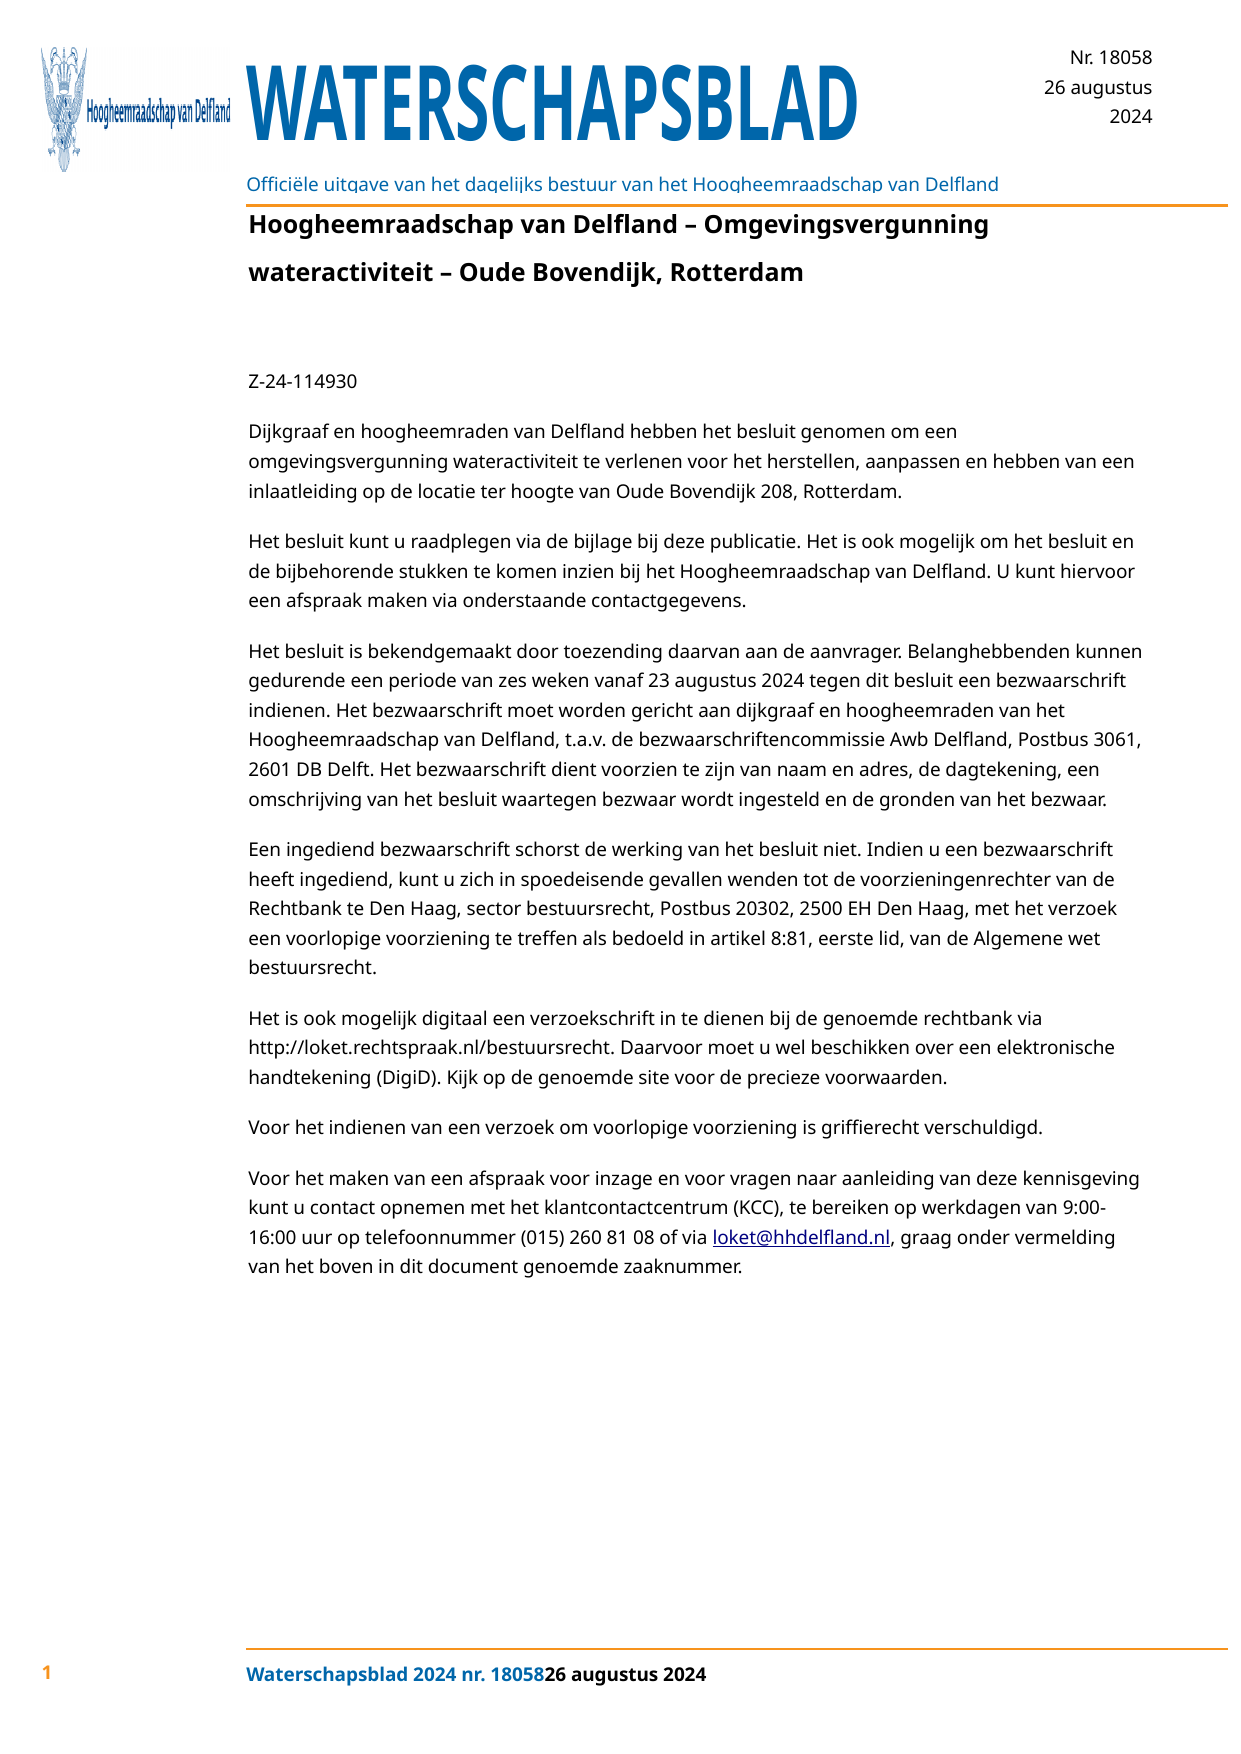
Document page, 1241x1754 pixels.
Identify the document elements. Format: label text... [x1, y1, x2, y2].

text Het besluit kunt u raadplegen via de bijlage bij deze publicatie. Het is ook mogelijk om het besluit en de bijbehorende stukken te komen inzien bij het Hoogheemraadschap van Delfland. U kunt hiervoor een afspraak maken via onderstaande contactgegevens. [248, 528, 1152, 613]
text Het is ook mogelijk digitaal een verzoekschrift in te dienen bij de genoemde rechtbank via http://loket.rechtspraak.nl/bestuursrecht. Daarvoor moet u wel beschikken over een elektronische handtekening (DigiD). Kijk op de genoemde site voor de precieze voorwaarden. [248, 1005, 1152, 1090]
text Z-24-114930 [248, 368, 1152, 394]
text Dijkgraaf en hoogheemraden van Delfland hebben het besluit genomen om een omgevingsvergunning wateractiviteit te verlenen voor het herstellen, aanpassen en hebben van een inlaatleiding op de locatie ter hoogte van Oude Bovendijk 208, Rotterdam. [248, 419, 1152, 504]
text Voor het maken van een afspraak voor inzage en voor vragen naar aanleiding van deze kennisgeving kunt u contact opnemen met het klantcontactcentrum (KCC), te bereiken op werkdagen van 9:00-16:00 uur op telefoonnummer (015) 260 81 08 of via loket@hhdelfland.nl, graag onder vermelding van het boven in dit document genoemde zaaknummer. [248, 1165, 1152, 1279]
text Het besluit is bekendgemaakt door toezending daarvan aan de aanvrager. Belanghebbenden kunnen gedurende een periode van zes weken vanaf 23 augustus 2024 tegen dit besluit een bezwaarschrift indienen. Het bezwaarschrift moet worden gericht aan dijkgraaf en hoogheemraden van het Hoogheemraadschap van Delfland, t.a.v. de bezwaarschriftencommissie Awb Delfland, Postbus 3061, 2601 DB Delft. Het bezwaarschrift dient voorzien te zijn van naam en adres, de dagtekening, een omschrijving van het besluit waartegen bezwaar wordt ingesteld en de gronden van het bezwaar. [248, 638, 1152, 812]
text Hoogheemraadschap van Delfland – Omgevingsvergunning wateractiviteit – Oude Bovendijk, Rotterdam [248, 207, 1152, 288]
text Een ingediend bezwaarschrift schorst de werking van het besluit niet. Indien u een bezwaarschrift heeft ingediend, kunt u zich in spoedeisende gevallen wenden tot de voorzieningenrechter van de Rechtbank te Den Haag, sector bestuursrecht, Postbus 20302, 2500 EH Den Haag, met het verzoek een voorlopige voorziening te treffen als bedoeld in artikel 8:81, eerste lid, van de Algemene wet bestuursrecht. [248, 836, 1152, 980]
picture [41, 47, 231, 172]
text Voor het indienen van een verzoek om voorlopige voorziening is griffierecht verschuldigd. [248, 1114, 1152, 1140]
